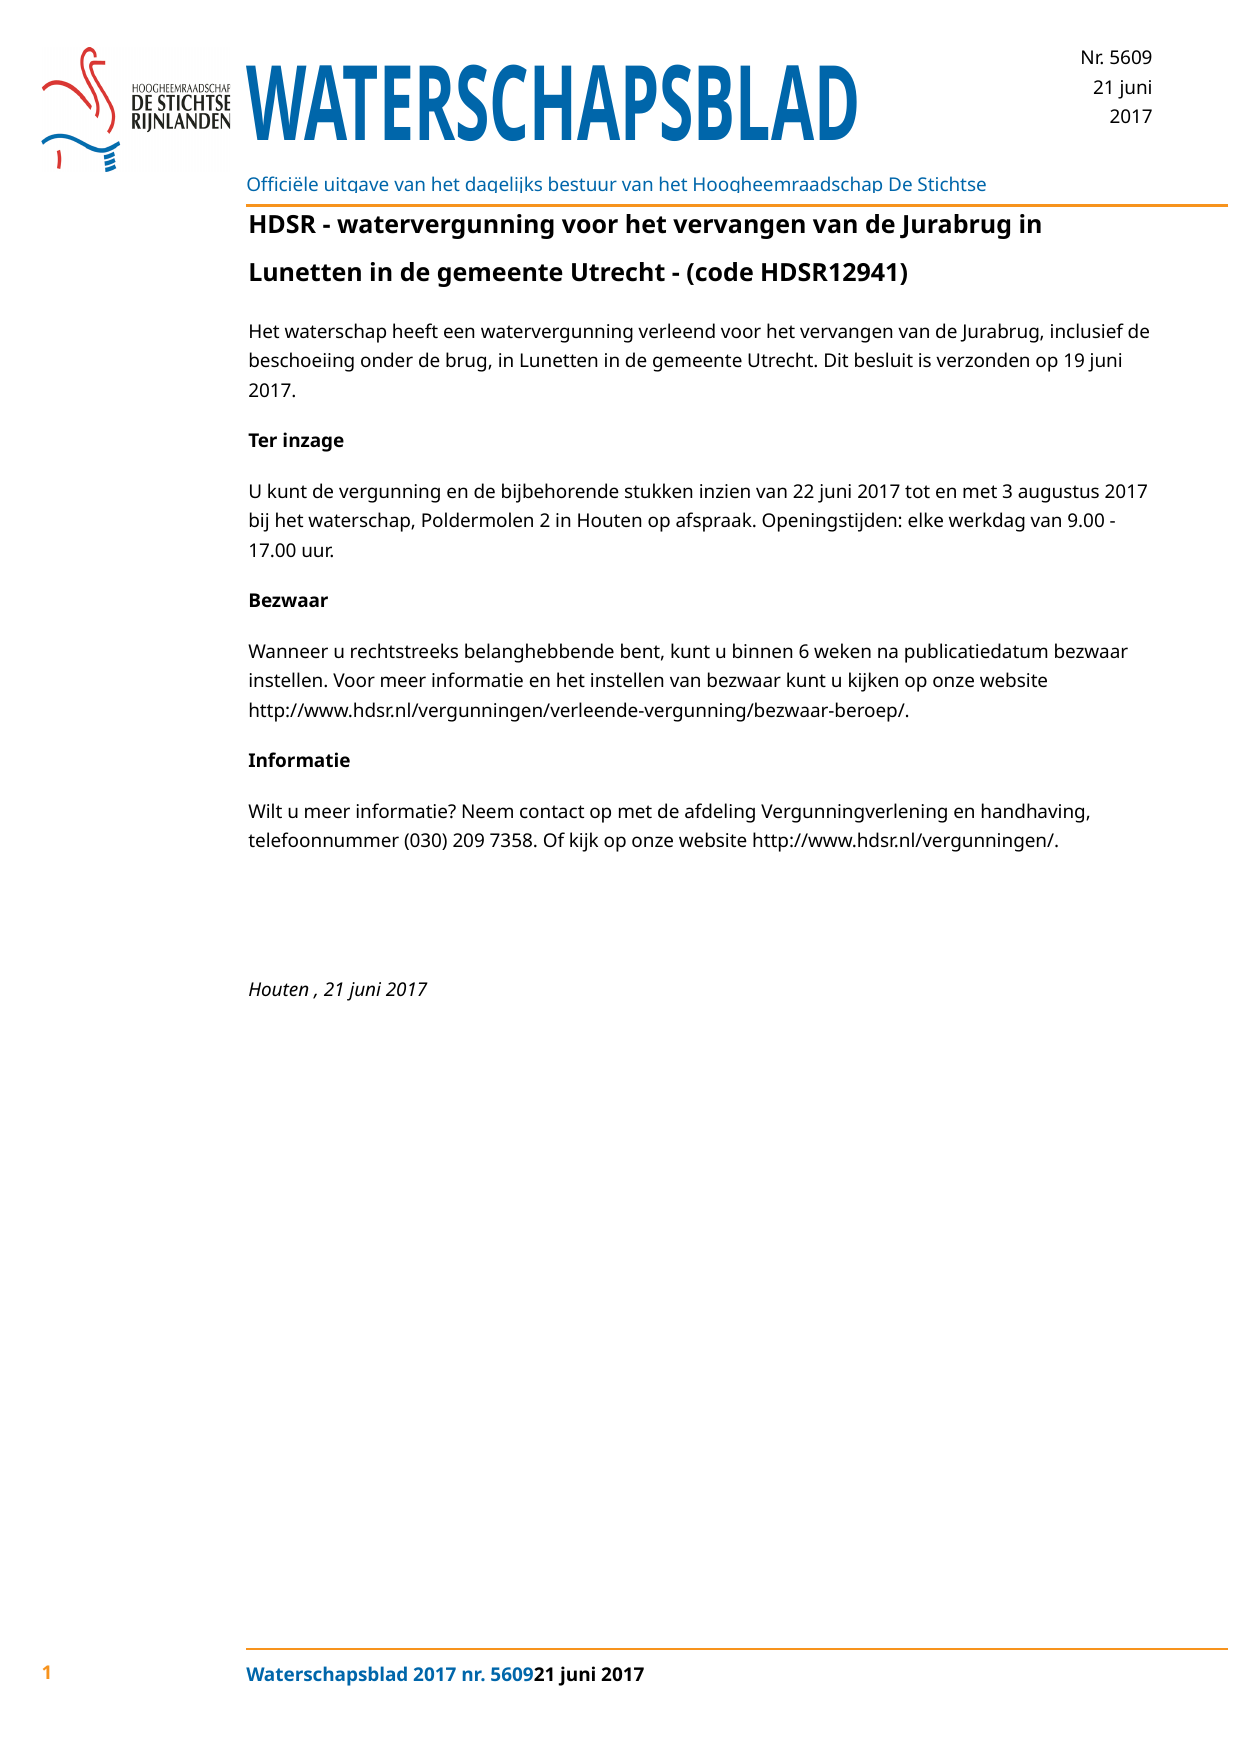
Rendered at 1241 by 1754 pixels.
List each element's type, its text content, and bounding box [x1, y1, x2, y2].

text Houten , 21 juni 2017 [248, 976, 1152, 1002]
text Ter inzage [248, 427, 1152, 453]
text Informatie [248, 747, 1152, 773]
picture [41, 47, 231, 172]
text Het waterschap heeft een watervergunning verleend voor het vervangen van de Jurabrug, inclusief de beschoeiing onder de brug, in Lunetten in de gemeente Utrecht. Dit besluit is verzonden op 19 juni 2017. [248, 318, 1152, 403]
text HDSR - watervergunning voor het vervangen van de Jurabrug in Lunetten in de gemeente Utrecht - (code HDSR12941) [248, 207, 1152, 288]
text Wilt u meer informatie? Neem contact op met de afdeling Vergunningverlening en handhaving, telefoonnummer (030) 209 7358. Of kijk op onze website http://www.hdsr.nl/vergunningen/. [248, 798, 1152, 853]
text Bezwaar [248, 587, 1152, 613]
text U kunt de vergunning en de bijbehorende stukken inzien van 22 juni 2017 tot en met 3 augustus 2017 bij het waterschap, Poldermolen 2 in Houten op afspraak. Openingstijden: elke werkdag van 9.00 - 17.00 uur. [248, 478, 1152, 563]
text Wanneer u rechtstreeks belanghebbende bent, kunt u binnen 6 weken na publicatiedatum bezwaar instellen. Voor meer informatie en het instellen van bezwaar kunt u kijken op onze website http://www.hdsr.nl/vergunningen/verleende-vergunning/bezwaar-beroep/. [248, 638, 1152, 723]
